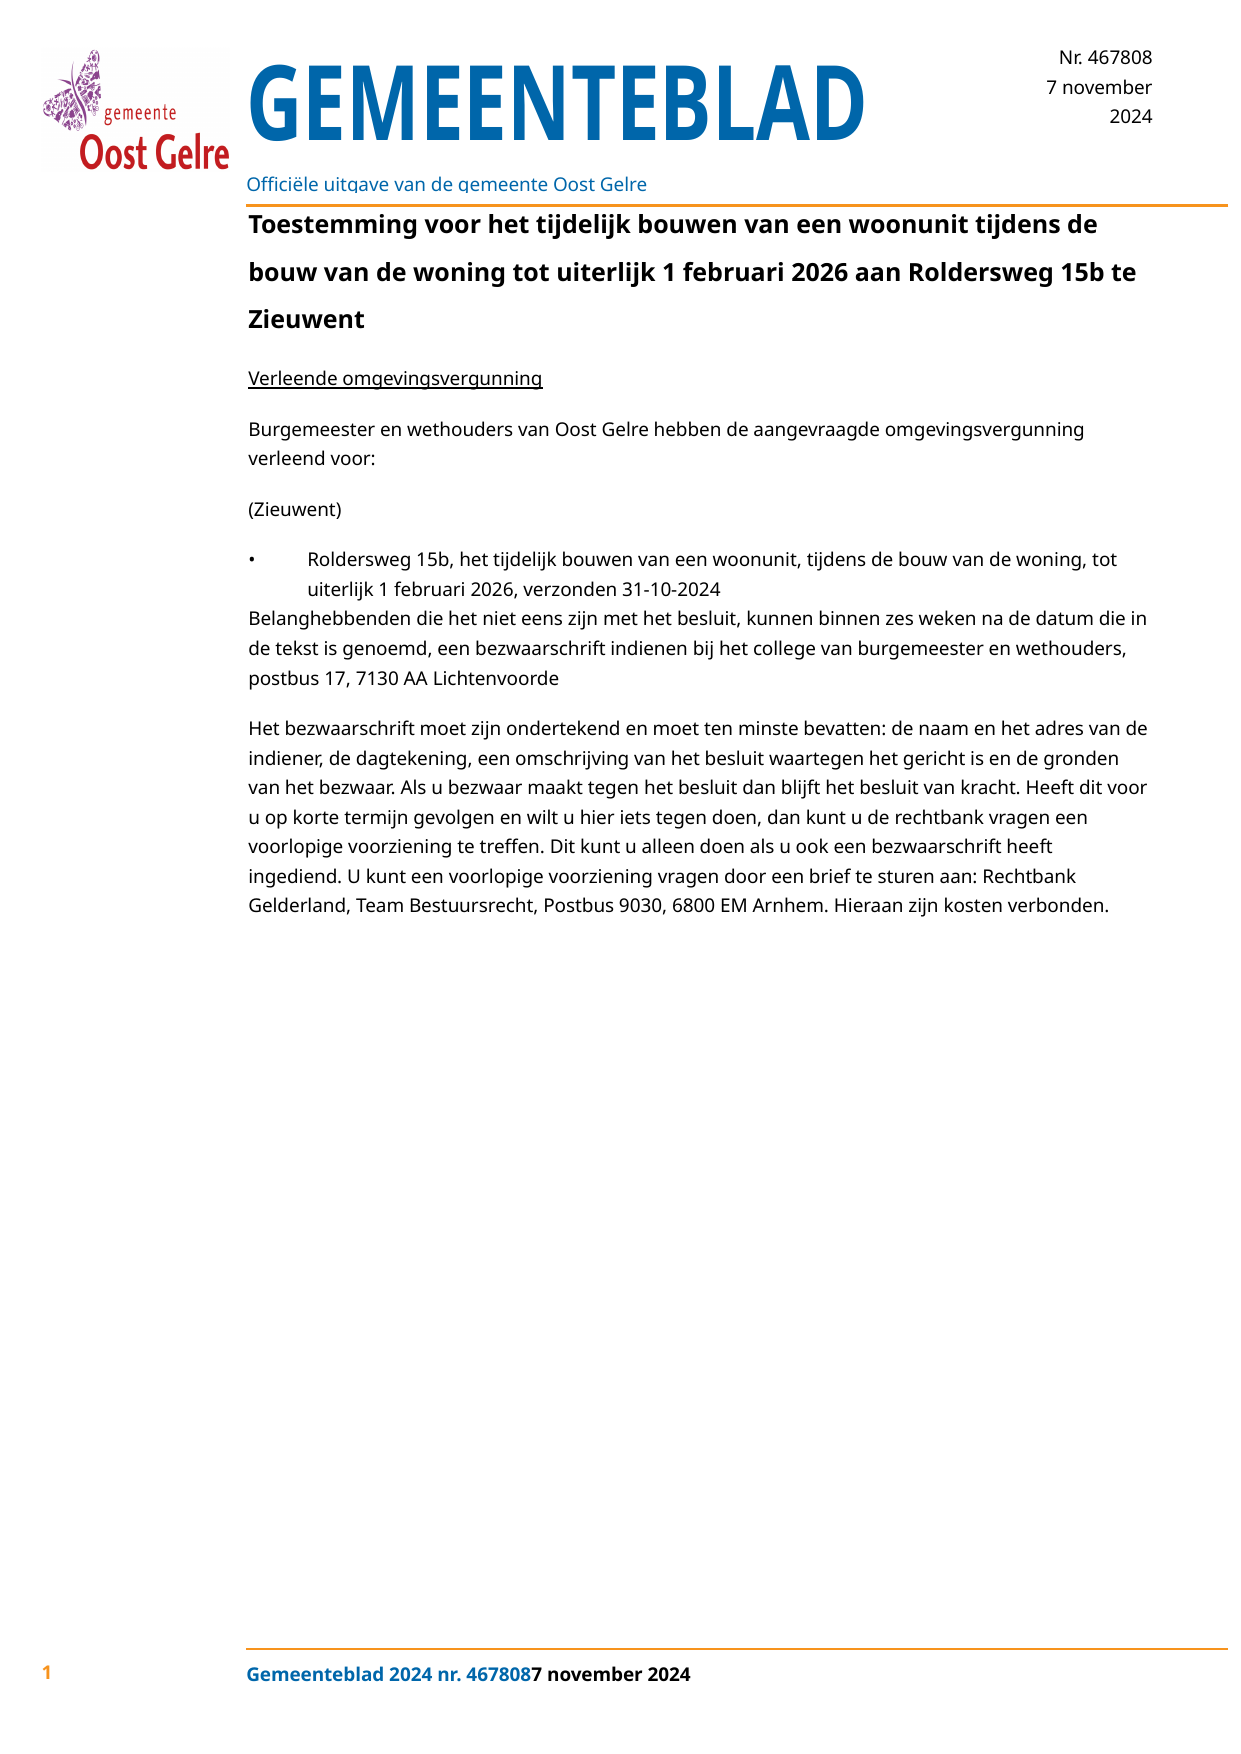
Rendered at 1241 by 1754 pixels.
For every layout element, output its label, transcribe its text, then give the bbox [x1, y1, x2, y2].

text Burgemeester en wethouders van Oost Gelre hebben de aangevraagde omgevingsvergunning verleend voor: [248, 416, 1152, 471]
text Het bezwaarschrift moet zijn ondertekend en moet ten minste bevatten: de naam en het adres van de indiener, de dagtekening, een omschrijving van het besluit waartegen het gericht is en de gronden van het bezwaar. Als u bezwaar maakt tegen het besluit dan blijft het besluit van kracht. Heeft dit voor u op korte termijn gevolgen en wilt u hier iets tegen doen, dan kunt u de rechtbank vragen een voorlopige voorziening te treffen. Dit kunt u alleen doen als u ook een bezwaarschrift heeft ingediend. U kunt een voorlopige voorziening vragen door een brief te sturen aan: Rechtbank Gelderland, Team Bestuursrecht, Postbus 9030, 6800 EM Arnhem. Hieraan zijn kosten verbonden. [248, 715, 1152, 918]
text Toestemming voor het tijdelijk bouwen van een woonunit tijdens de bouw van de woning tot uiterlijk 1 februari 2026 aan Roldersweg 15b te Zieuwent [248, 207, 1152, 336]
picture [41, 47, 231, 172]
list Roldersweg 15b, het tijdelijk bouwen van een woonunit, tijdens de bouw van de woning, tot uiterlijk 1 februari 2026, verzonden 31-10-2024 [248, 546, 1152, 602]
text Verleende omgevingsvergunning [248, 366, 1152, 391]
text Belanghebbenden die het niet eens zijn met het besluit, kunnen binnen zes weken na de datum die in de tekst is genoemd, een bezwaarschrift indienen bij het college van burgemeester en wethouders, postbus 17, 7130 AA Lichtenvoorde [248, 606, 1152, 690]
text (Zieuwent) [248, 496, 1152, 522]
